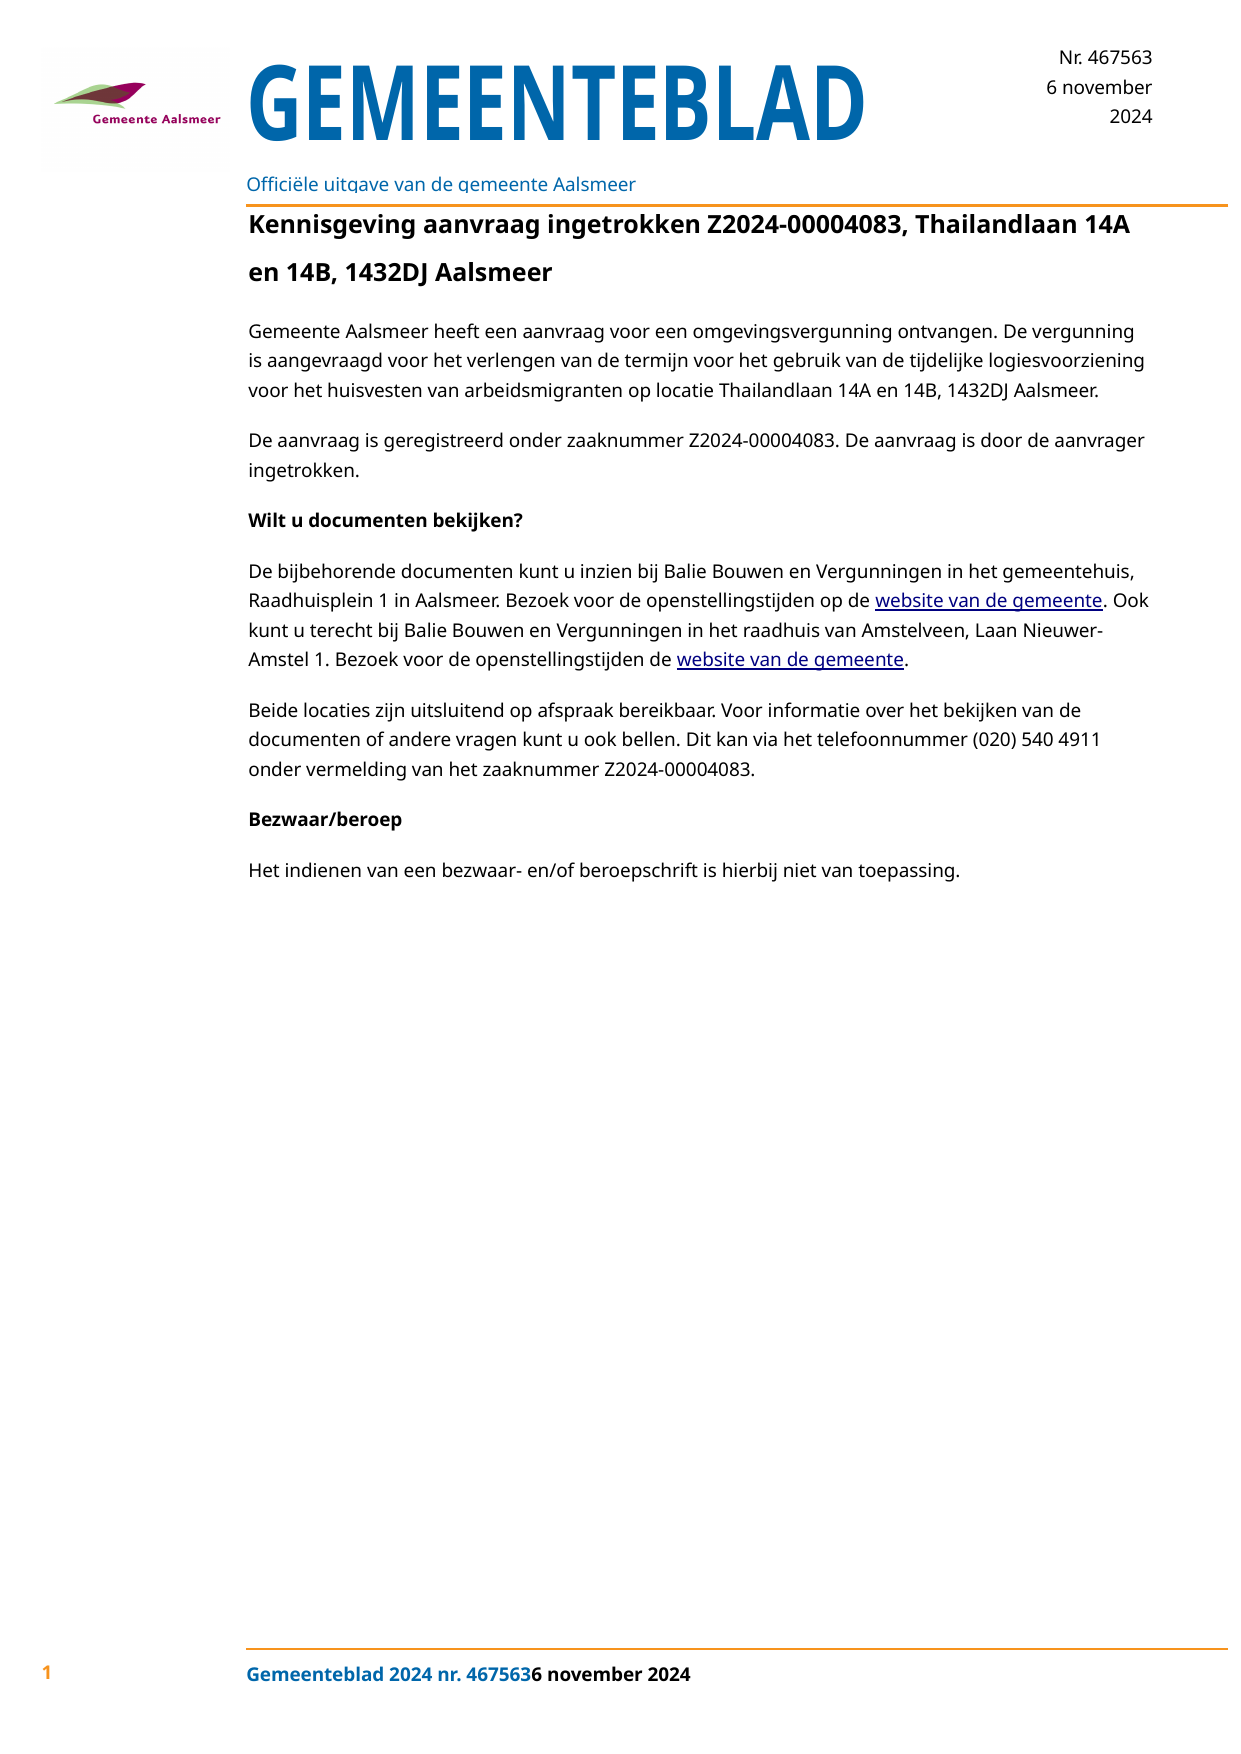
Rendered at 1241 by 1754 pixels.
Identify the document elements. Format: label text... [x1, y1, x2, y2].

text Het indienen van een bezwaar- en/of beroepschrift is hierbij niet van toepassing. [248, 857, 1152, 883]
text Gemeente Aalsmeer heeft een aanvraag voor een omgevingsvergunning ontvangen. De vergunning is aangevraagd voor het verlengen van de termijn voor het gebruik van de tijdelijke logiesvoorziening voor het huisvesten van arbeidsmigranten op locatie Thailandlaan 14A en 14B, 1432DJ Aalsmeer. [248, 318, 1152, 403]
text De aanvraag is geregistreerd onder zaaknummer Z2024-00004083. De aanvraag is door de aanvrager ingetrokken. [248, 427, 1152, 483]
picture [41, 47, 231, 172]
text Wilt u documenten bekijken? [248, 507, 1152, 533]
text De bijbehorende documenten kunt u inzien bij Balie Bouwen en Vergunningen in het gemeentehuis, Raadhuisplein 1 in Aalsmeer. Bezoek voor de openstellingstijden op de website van de gemeente. Ook kunt u terecht bij Balie Bouwen en Vergunningen in het raadhuis van Amstelveen, Laan Nieuwer-Amstel 1. Bezoek voor de openstellingstijden de website van de gemeente. [248, 558, 1152, 672]
text Beide locaties zijn uitsluitend op afspraak bereikbaar. Voor informatie over het bekijken van de documenten of andere vragen kunt u ook bellen. Dit kan via het telefoonnummer (020) 540 4911 onder vermelding van het zaaknummer Z2024-00004083. [248, 697, 1152, 782]
text Bezwaar/beroep [248, 807, 1152, 832]
text Kennisgeving aanvraag ingetrokken Z2024-00004083, Thailandlaan 14A en 14B, 1432DJ Aalsmeer [248, 207, 1152, 288]
